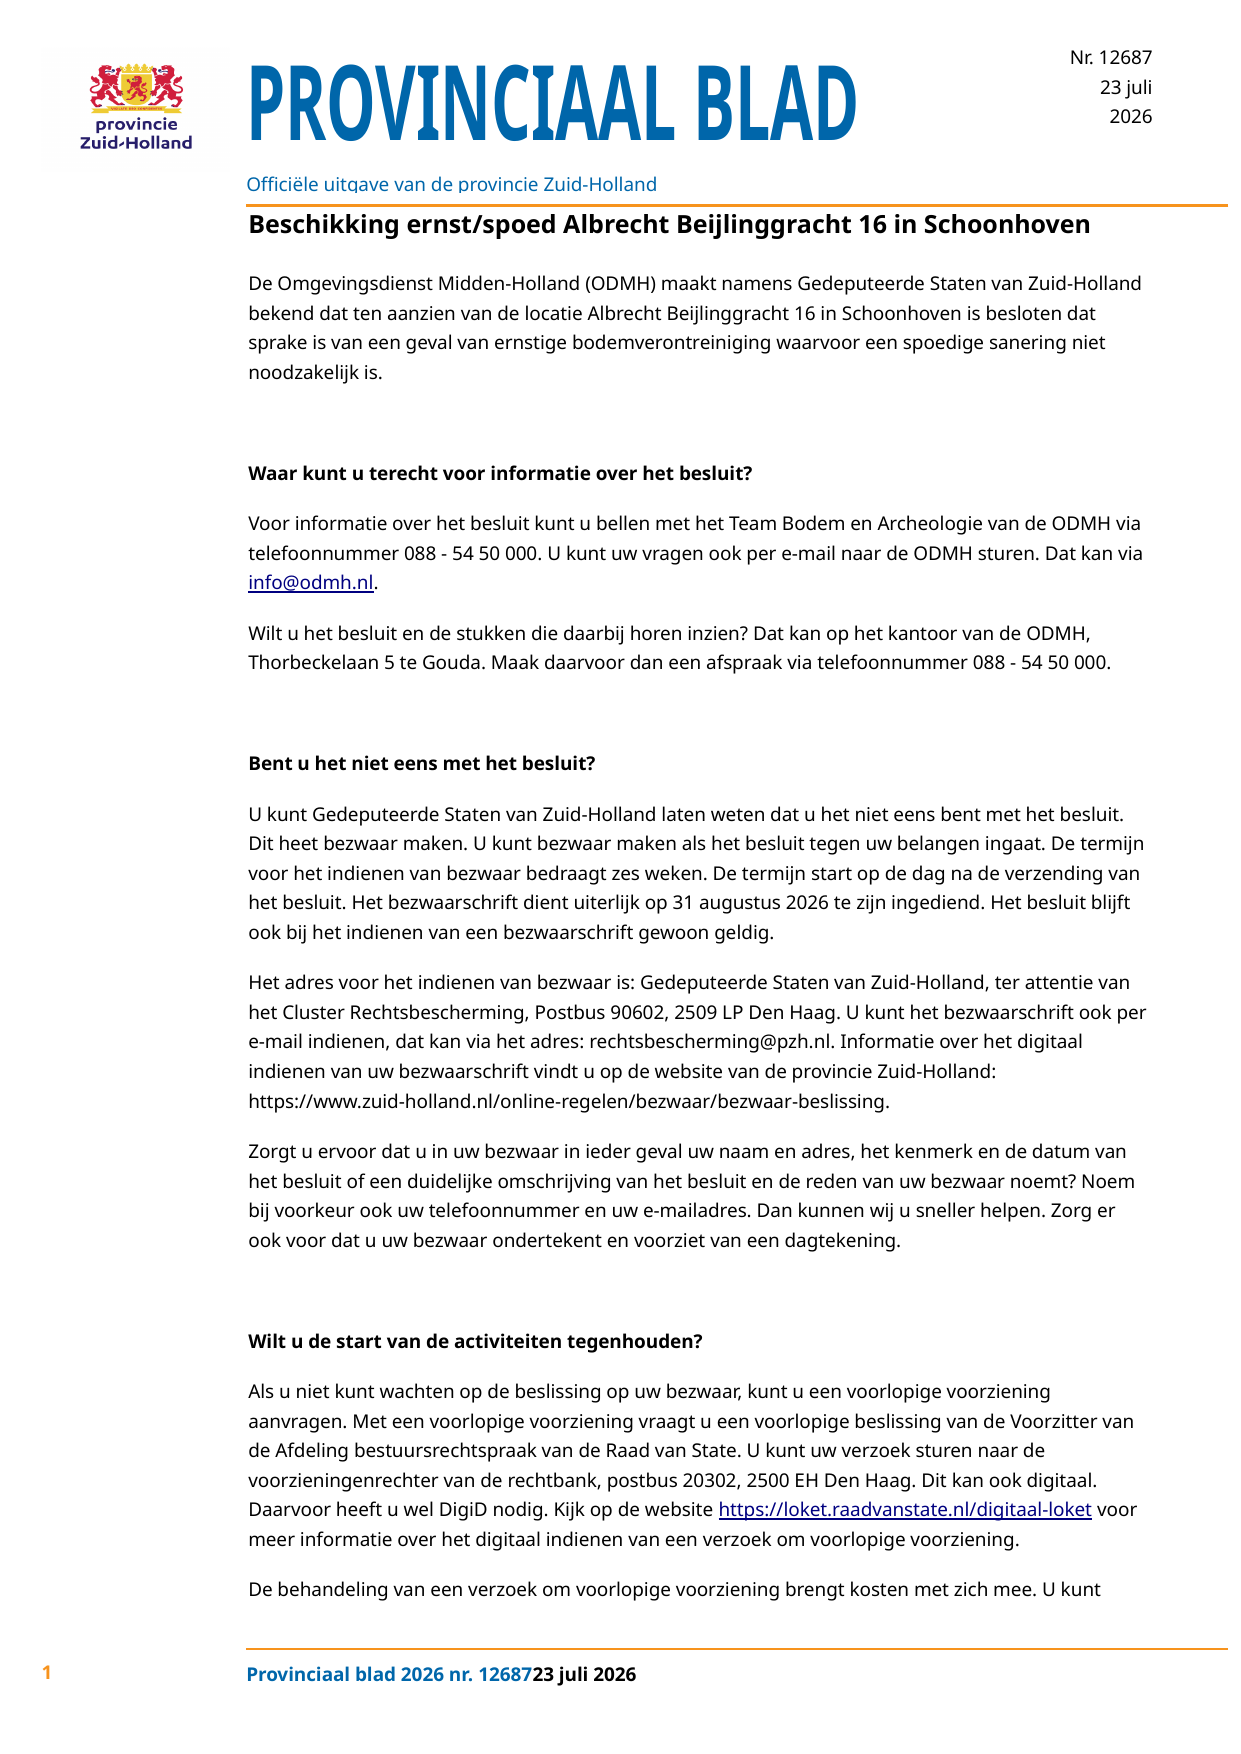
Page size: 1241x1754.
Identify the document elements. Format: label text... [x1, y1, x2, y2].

picture [41, 47, 231, 172]
text Als u niet kunt wachten op de beslissing op uw bezwaar, kunt u een voorlopige voorziening aanvragen. Met een voorlopige voorziening vraagt u een voorlopige beslissing van de Voorzitter van de Afdeling bestuursrechtspraak van de Raad van State. U kunt uw verzoek sturen naar de voorzieningenrechter van de rechtbank, postbus 20302, 2500 EH Den Haag. Dit kan ook digitaal. Daarvoor heeft u wel DigiD nodig. Kijk op de website https://loket.raadvanstate.nl/digitaal-loket voor meer informatie over het digitaal indienen van een verzoek om voorlopige voorziening. [248, 1378, 1152, 1552]
text De Omgevingsdienst Midden-Holland (ODMH) maakt namens Gedeputeerde Staten van Zuid-Holland bekend dat ten aanzien van de locatie Albrecht Beijlinggracht 16 in Schoonhoven is besloten dat sprake is van een geval van ernstige bodemverontreiniging waarvoor een spoedige sanering niet noodzakelijk is. [248, 270, 1152, 385]
text Beschikking ernst/spoed Albrecht Beijlinggracht 16 in Schoonhoven [248, 207, 1152, 241]
text Wilt u de start van de activiteiten tegenhouden? [248, 1328, 1152, 1353]
text Waar kunt u terecht voor informatie over het besluit? [248, 460, 1152, 486]
text U kunt Gedeputeerde Staten van Zuid-Holland laten weten dat u het niet eens bent met het besluit. Dit heet bezwaar maken. U kunt bezwaar maken als het besluit tegen uw belangen ingaat. De termijn voor het indienen van bezwaar bedraagt zes weken. De termijn start op de dag na de verzending van het besluit. Het bezwaarschrift dient uiterlijk op 31 augustus 2026 te zijn ingediend. Het besluit blijft ook bij het indienen van een bezwaarschrift gewoon geldig. [248, 801, 1152, 945]
text Wilt u het besluit en de stukken die daarbij horen inzien? Dat kan op het kantoor van de ODMH, Thorbeckelaan 5 te Gouda. Maak daarvoor dan een afspraak via telefoonnummer 088 - 54 50 000. [248, 620, 1152, 675]
text De behandeling van een verzoek om voorlopige voorziening brengt kosten met zich mee. U kunt [248, 1577, 1152, 1602]
text Het adres voor het indienen van bezwaar is: Gedeputeerde Staten van Zuid-Holland, ter attentie van het Cluster Rechtsbescherming, Postbus 90602, 2509 LP Den Haag. U kunt het bezwaarschrift ook per e-mail indienen, dat kan via het adres: rechtsbescherming@pzh.nl. Informatie over het digitaal indienen van uw bezwaarschrift vindt u op de website van de provincie Zuid-Holland: https://www.zuid-holland.nl/online-regelen/bezwaar/bezwaar-beslissing. [248, 969, 1152, 1113]
text Zorgt u ervoor dat u in uw bezwaar in ieder geval uw naam en adres, het kenmerk en de datum van het besluit of een duidelijke omschrijving van het besluit en de reden van uw bezwaar noemt? Noem bij voorkeur ook uw telefoonnummer en uw e-mailadres. Dan kunnen wij u sneller helpen. Zorg er ook voor dat u uw bezwaar ondertekent en voorziet van een dagtekening. [248, 1138, 1152, 1253]
text Voor informatie over het besluit kunt u bellen met het Team Bodem en Archeologie van de ODMH via telefoonnummer 088 - 54 50 000. U kunt uw vragen ook per e-mail naar de ODMH sturen. Dat kan via info@odmh.nl. [248, 510, 1152, 595]
text Bent u het niet eens met het besluit? [248, 750, 1152, 776]
